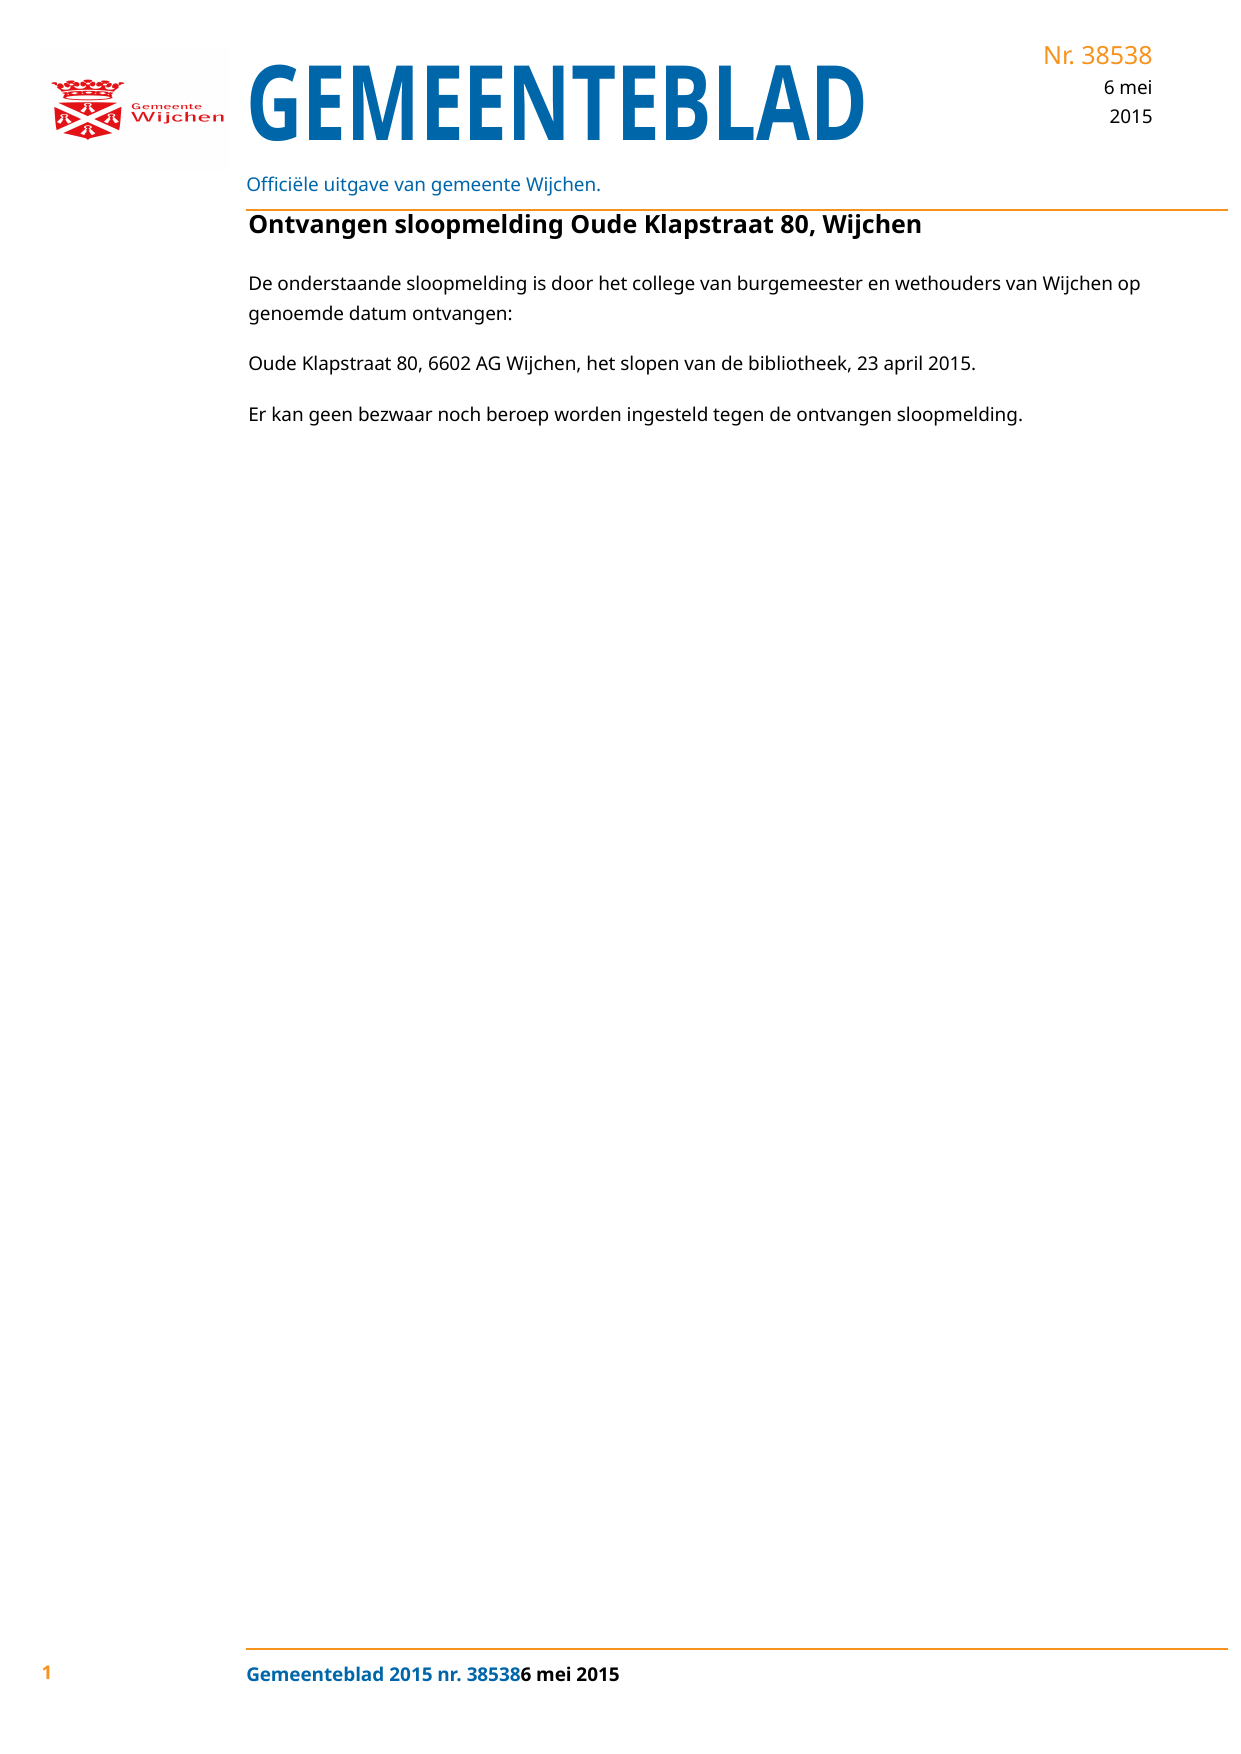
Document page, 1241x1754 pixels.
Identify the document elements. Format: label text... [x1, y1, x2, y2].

text Er kan geen bezwaar noch beroep worden ingesteld tegen de ontvangen sloopmelding. [248, 401, 1152, 426]
text Ontvangen sloopmelding Oude Klapstraat 80, Wijchen [248, 211, 1152, 241]
picture [41, 47, 231, 172]
text De onderstaande sloopmelding is door het college van burgemeester en wethouders van Wijchen op genoemde datum ontvangen: [248, 270, 1152, 326]
text Oude Klapstraat 80, 6602 AG Wijchen, het slopen van de bibliotheek, 23 april 2015. [248, 350, 1152, 376]
